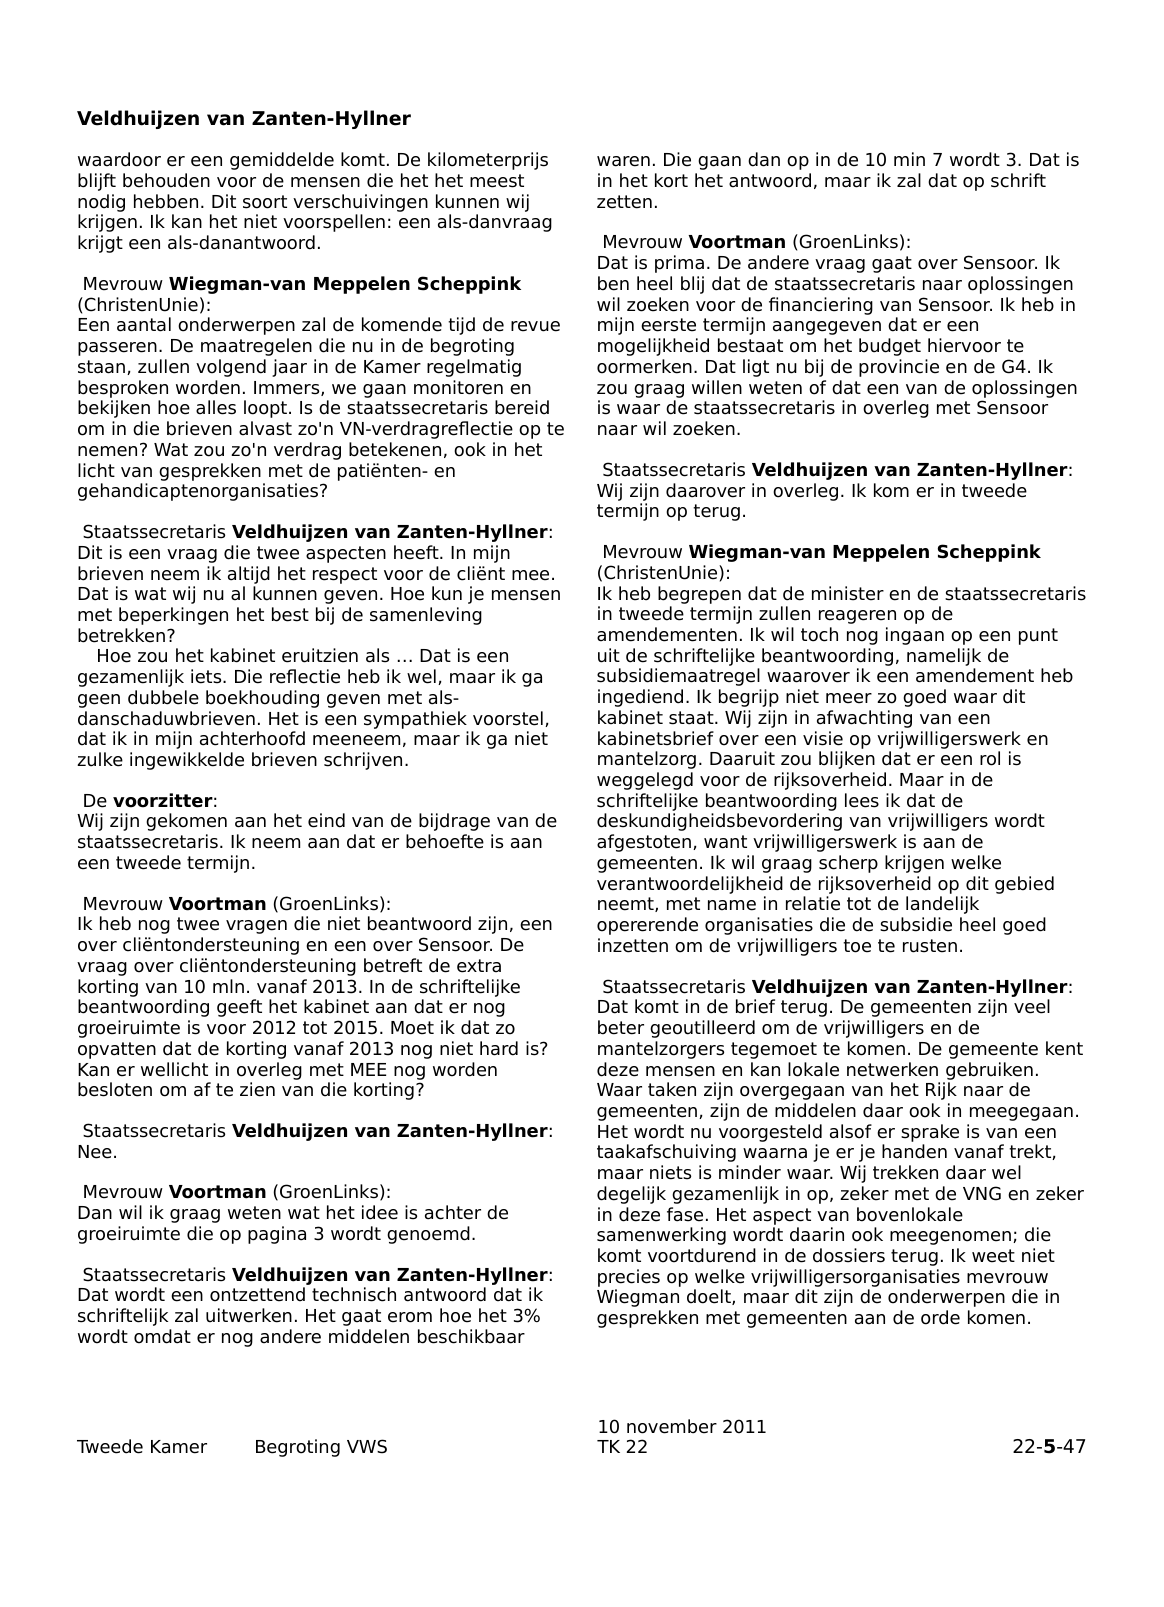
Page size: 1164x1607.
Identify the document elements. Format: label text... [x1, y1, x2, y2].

text Wij zijn gekomen aan het eind van de bijdrage van de staatssecretaris. Ik neem aan dat er behoefte is aan een tweede termijn. [77, 811, 567, 873]
text Staatssecretaris Veldhuijzen van Zanten-Hyllner: [77, 522, 567, 543]
text Ik heb nog twee vragen die niet beantwoord zijn, een over cliëntondersteuning en een over Sensoor. De vraag over cliëntondersteuning betreft de extra korting van 10 mln. vanaf 2013. In de schriftelijke beantwoording geeft het kabinet aan dat er nog groeiruimte is voor 2012 tot 2015. Moet ik dat zo opvatten dat de korting vanaf 2013 nog niet hard is? Kan er wellicht in overleg met MEE nog worden besloten om af te zien van die korting? [77, 914, 567, 1101]
text Mevrouw Voortman (GroenLinks): [77, 1182, 567, 1203]
text Dan wil ik graag weten wat het idee is achter de groeiruimte die op pagina 3 wordt genoemd. [77, 1203, 567, 1244]
text Mevrouw Wiegman-van Meppelen Scheppink (ChristenUnie): [596, 542, 1087, 583]
text Staatssecretaris Veldhuijzen van Zanten-Hyllner: [77, 1121, 567, 1142]
text Dat komt in de brief terug. De gemeenten zijn veel beter geoutilleerd om de vrijwilligers en de mantelzorgers tegemoet te komen. De gemeente kent deze mensen en kan lokale netwerken gebruiken. Waar taken zijn overgegaan van het Rijk naar de gemeenten, zijn de middelen daar ook in meegegaan. Het wordt nu voorgesteld alsof er sprake is van een taakafschuiving waarna je er je handen vanaf trekt, maar niets is minder waar. Wij trekken daar wel degelijk gezamenlijk in op, zeker met de VNG en zeker in deze fase. Het aspect van bovenlokale samenwerking wordt daarin ook meegenomen; die komt voortdurend in de dossiers terug. Ik weet niet precies op welke vrijwilligersorganisaties mevrouw Wiegman doelt, maar dit zijn de onderwerpen die in gesprekken met gemeenten aan de orde komen. [596, 997, 1087, 1329]
text Ik heb begrepen dat de minister en de staatssecretaris in tweede termijn zullen reageren op de amendementen. Ik wil toch nog ingaan op een punt uit de schriftelijke beantwoording, namelijk de subsidiemaatregel waarover ik een amendement heb ingediend. Ik begrijp niet meer zo goed waar dit kabinet staat. Wij zijn in afwachting van een kabinetsbrief over een visie op vrijwilligerswerk en mantelzorg. Daaruit zou blijken dat er een rol is weggelegd voor de rijksoverheid. Maar in de schriftelijke beantwoording lees ik dat de deskundigheidsbevordering van vrijwilligers wordt afgestoten, want vrijwilligerswerk is aan de gemeenten. Ik wil graag scherp krijgen welke verantwoordelijkheid de rijksoverheid op dit gebied neemt, met name in relatie tot de landelijk opererende organisaties die de subsidie heel goed inzetten om de vrijwilligers toe te rusten. [596, 583, 1087, 956]
text Mevrouw Wiegman-van Meppelen Scheppink (ChristenUnie): [77, 274, 567, 315]
text Dit is een vraag die twee aspecten heeft. In mijn brieven neem ik altijd het respect voor de cliënt mee. Dat is wat wij nu al kunnen geven. Hoe kun je mensen met beperkingen het best bij de samenleving betrekken? [77, 543, 567, 646]
text Een aantal onderwerpen zal de komende tijd de revue passeren. De maatregelen die nu in de begroting staan, zullen volgend jaar in de Kamer regelmatig besproken worden. Immers, we gaan monitoren en bekijken hoe alles loopt. Is de staatssecretaris bereid om in die brieven alvast zo'n VN-verdragreflectie op te nemen? Wat zou zo'n verdrag betekenen, ook in het licht van gesprekken met de patiënten- en gehandicaptenorganisaties? [77, 315, 567, 502]
text Mevrouw Voortman (GroenLinks): [77, 893, 567, 914]
text De voorzitter: [77, 791, 567, 811]
text waren. Die gaan dan op in de 10 min 7 wordt 3. Dat is in het kort het antwoord, maar ik zal dat op schrift zetten. [596, 150, 1087, 212]
text Staatssecretaris Veldhuijzen van Zanten-Hyllner: [596, 460, 1087, 480]
text Staatssecretaris Veldhuijzen van Zanten-Hyllner: [77, 1264, 567, 1285]
text Wij zijn daarover in overleg. Ik kom er in tweede termijn op terug. [596, 480, 1087, 522]
text Dat is prima. De andere vraag gaat over Sensoor. Ik ben heel blij dat de staatssecretaris naar oplossingen wil zoeken voor de financiering van Sensoor. Ik heb in mijn eerste termijn aangegeven dat er een mogelijkheid bestaat om het budget hiervoor te oormerken. Dat ligt nu bij de provincie en de G4. Ik zou graag willen weten of dat een van de oplossingen is waar de staatssecretaris in overleg met Sensoor naar wil zoeken. [596, 253, 1087, 440]
text Nee. [77, 1142, 567, 1162]
text Dat wordt een ontzettend technisch antwoord dat ik schriftelijk zal uitwerken. Het gaat erom hoe het 3% wordt omdat er nog andere middelen beschikbaar [77, 1285, 567, 1347]
text Staatssecretaris Veldhuijzen van Zanten-Hyllner: [596, 976, 1087, 997]
text Mevrouw Voortman (GroenLinks): [596, 232, 1087, 253]
text waardoor er een gemiddelde komt. De kilometerprijs blijft behouden voor de mensen die het het meest nodig hebben. Dit soort verschuivingen kunnen wij krijgen. Ik kan het niet voorspellen: een als-danvraag krijgt een als-danantwoord. [77, 150, 567, 254]
text Hoe zou het kabinet eruitzien als … Dat is een gezamenlijk iets. Die reflectie heb ik wel, maar ik ga geen dubbele boekhouding geven met als-danschaduwbrieven. Het is een sympathiek voorstel, dat ik in mijn achterhoofd meeneem, maar ik ga niet zulke ingewikkelde brieven schrijven. [77, 646, 567, 771]
